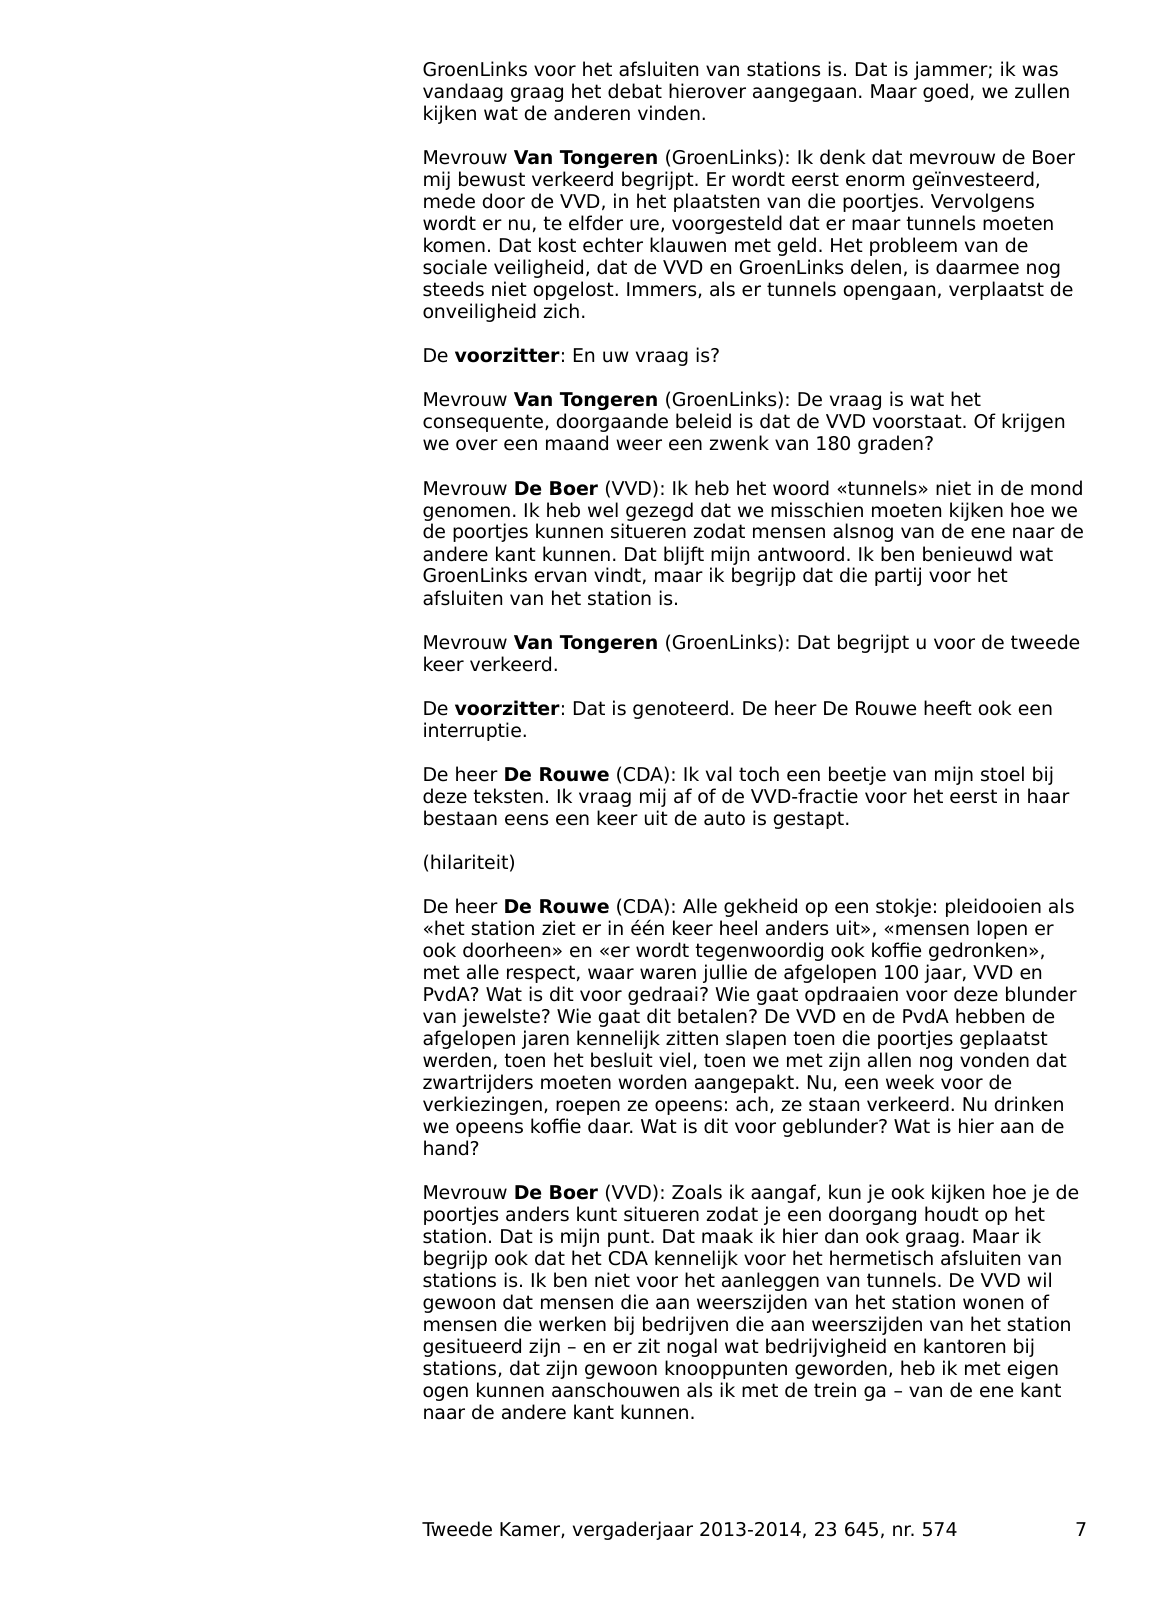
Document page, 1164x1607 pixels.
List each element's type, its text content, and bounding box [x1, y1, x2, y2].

text Mevrouw De Boer (VVD): Zoals ik aangaf, kun je ook kijken hoe je de poortjes anders kunt situeren zodat je een doorgang houdt op het station. Dat is mijn punt. Dat maak ik hier dan ook graag. Maar ik begrijp ook dat het CDA kennelijk voor het hermetisch afsluiten van stations is. Ik ben niet voor het aanleggen van tunnels. De VVD wil gewoon dat mensen die aan weerszijden van het station wonen of mensen die werken bij bedrijven die aan weerszijden van het station gesitueerd zijn – en er zit nogal wat bedrijvigheid en kantoren bij stations, dat zijn gewoon knooppunten geworden, heb ik met eigen ogen kunnen aanschouwen als ik met de trein ga – van de ene kant naar de andere kant kunnen. [422, 1182, 1087, 1424]
text De voorzitter: En uw vraag is? [422, 345, 1087, 367]
text GroenLinks voor het afsluiten van stations is. Dat is jammer; ik was vandaag graag het debat hierover aangegaan. Maar goed, we zullen kijken wat de anderen vinden. [422, 59, 1087, 125]
text (hilariteit) [422, 852, 1087, 874]
text De heer De Rouwe (CDA): Ik val toch een beetje van mijn stoel bij deze teksten. Ik vraag mij af of de VVD-fractie voor het eerst in haar bestaan eens een keer uit de auto is gestapt. [422, 764, 1087, 830]
text Mevrouw Van Tongeren (GroenLinks): De vraag is wat het consequente, doorgaande beleid is dat de VVD voorstaat. Of krijgen we over een maand weer een zwenk van 180 graden? [422, 389, 1087, 455]
text De voorzitter: Dat is genoteerd. De heer De Rouwe heeft ook een interruptie. [422, 698, 1087, 742]
text De heer De Rouwe (CDA): Alle gekheid op een stokje: pleidooien als «het station ziet er in één keer heel anders uit», «mensen lopen er ook doorheen» en «er wordt tegenwoordig ook koffie gedronken», met alle respect, waar waren jullie de afgelopen 100 jaar, VVD en PvdA? Wat is dit voor gedraai? Wie gaat opdraaien voor deze blunder van jewelste? Wie gaat dit betalen? De VVD en de PvdA hebben de afgelopen jaren kennelijk zitten slapen toen die poortjes geplaatst werden, toen het besluit viel, toen we met zijn allen nog vonden dat zwartrijders moeten worden aangepakt. Nu, een week voor de verkiezingen, roepen ze opeens: ach, ze staan verkeerd. Nu drinken we opeens koffie daar. Wat is dit voor geblunder? Wat is hier aan de hand? [422, 896, 1087, 1160]
text Mevrouw Van Tongeren (GroenLinks): Dat begrijpt u voor de tweede keer verkeerd. [422, 632, 1087, 676]
text Mevrouw De Boer (VVD): Ik heb het woord «tunnels» niet in de mond genomen. Ik heb wel gezegd dat we misschien moeten kijken hoe we de poortjes kunnen situeren zodat mensen alsnog van de ene naar de andere kant kunnen. Dat blijft mijn antwoord. Ik ben benieuwd wat GroenLinks ervan vindt, maar ik begrijp dat die partij voor het afsluiten van het station is. [422, 477, 1087, 609]
text Mevrouw Van Tongeren (GroenLinks): Ik denk dat mevrouw de Boer mij bewust verkeerd begrijpt. Er wordt eerst enorm geïnvesteerd, mede door de VVD, in het plaatsten van die poortjes. Vervolgens wordt er nu, te elfder ure, voorgesteld dat er maar tunnels moeten komen. Dat kost echter klauwen met geld. Het probleem van de sociale veiligheid, dat de VVD en GroenLinks delen, is daarmee nog steeds niet opgelost. Immers, als er tunnels opengaan, verplaatst de onveiligheid zich. [422, 147, 1087, 323]
